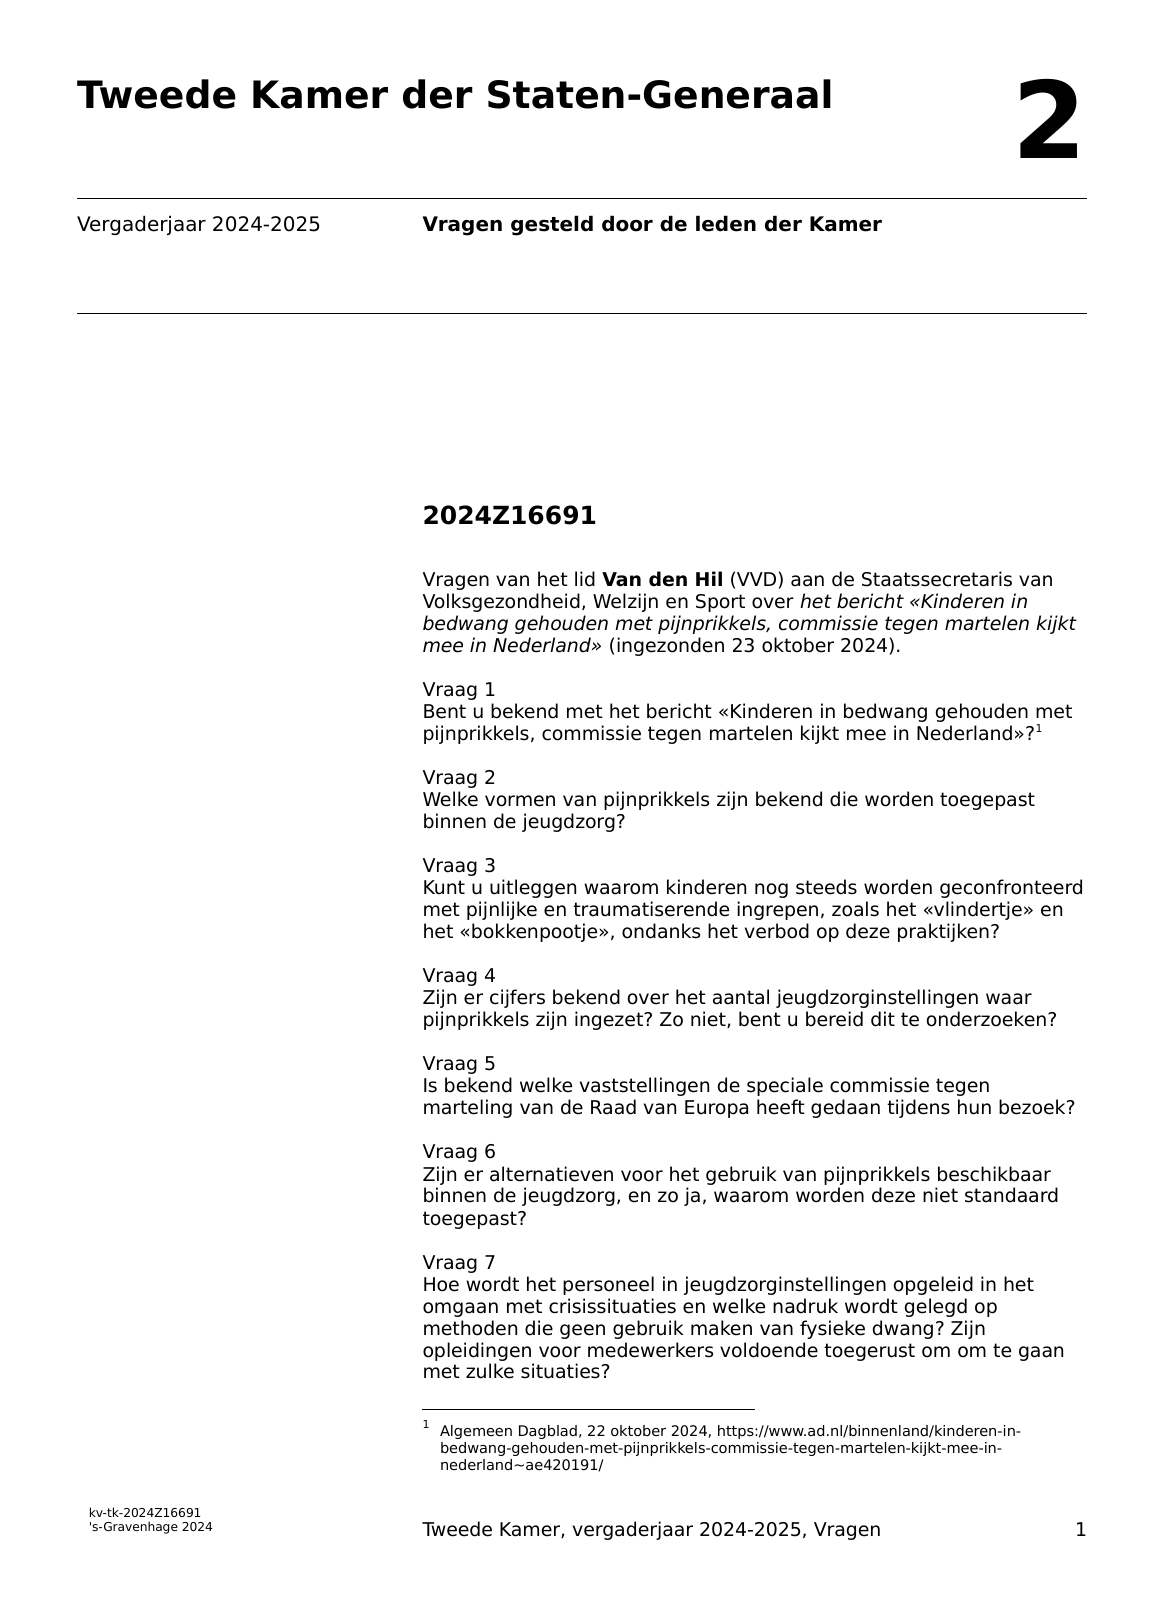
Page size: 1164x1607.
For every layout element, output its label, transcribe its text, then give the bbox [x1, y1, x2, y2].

text Vraag 4 [422, 965, 1087, 987]
text Zijn er alternatieven voor het gebruik van pijnprikkels beschikbaar binnen de jeugdzorg, en zo ja, waarom worden deze niet standaard toegepast? [422, 1163, 1087, 1229]
text Is bekend welke vaststellingen de speciale commissie tegen marteling van de Raad van Europa heeft gedaan tijdens hun bezoek? [422, 1075, 1087, 1119]
text Vraag 7 [422, 1252, 1087, 1273]
text Vragen van het lid Van den Hil (VVD) aan de Staatssecretaris van Volksgezondheid, Welzijn en Sport over het bericht «Kinderen in bedwang gehouden met pijnprikkels, commissie tegen martelen kijkt mee in Nederland» (ingezonden 23 oktober 2024). [422, 569, 1087, 657]
text Hoe wordt het personeel in jeugdzorginstellingen opgeleid in het omgaan met crisissituaties en welke nadruk wordt gelegd op methoden die geen gebruik maken van fysieke dwang? Zijn opleidingen voor medewerkers voldoende toegerust om om te gaan met zulke situaties? [422, 1273, 1087, 1383]
text 2024Z16691 [422, 501, 1087, 531]
table_header Tweede Kamer der Staten-Generaal [77, 59, 886, 198]
text Vraag 6 [422, 1141, 1087, 1163]
text Welke vormen van pijnprikkels zijn bekend die worden toegepast binnen de jeugdzorg? [422, 789, 1087, 833]
table_header 2 [886, 59, 1087, 198]
text Vraag 5 [422, 1053, 1087, 1075]
text Zijn er cijfers bekend over het aantal jeugdzorginstellingen waar pijnprikkels zijn ingezet? Zo niet, bent u bereid dit te onderzoeken? [422, 987, 1087, 1031]
text Kunt u uitleggen waarom kinderen nog steeds worden geconfronteerd met pijnlijke en traumatiserende ingrepen, zoals het «vlindertje» en het «bokkenpootje», ondanks het verbod op deze praktijken? [422, 877, 1087, 943]
text Algemeen Dagblad, 22 oktober 2024, https://www.ad.nl/binnenland/kinderen-in-bedwang-gehouden-met-pijnprikkels-commissie-tegen-martelen-kijkt-mee-in-nederland~ae420191/ [422, 1418, 1087, 1474]
table_cell Vragen gesteld door de leden der Kamer [422, 199, 1087, 313]
text Vraag 1 [422, 679, 1087, 701]
text Vraag 3 [422, 855, 1087, 877]
text 's-Gravenhage 2024 [88, 1520, 323, 1534]
text Bent u bekend met het bericht «Kinderen in bedwang gehouden met pijnprikkels, commissie tegen martelen kijkt mee in Nederland»? [422, 701, 1087, 745]
table_cell Vergaderjaar 2024-2025 [77, 199, 422, 313]
text kv-tk-2024Z16691 [88, 1506, 323, 1520]
text Vraag 2 [422, 767, 1087, 789]
